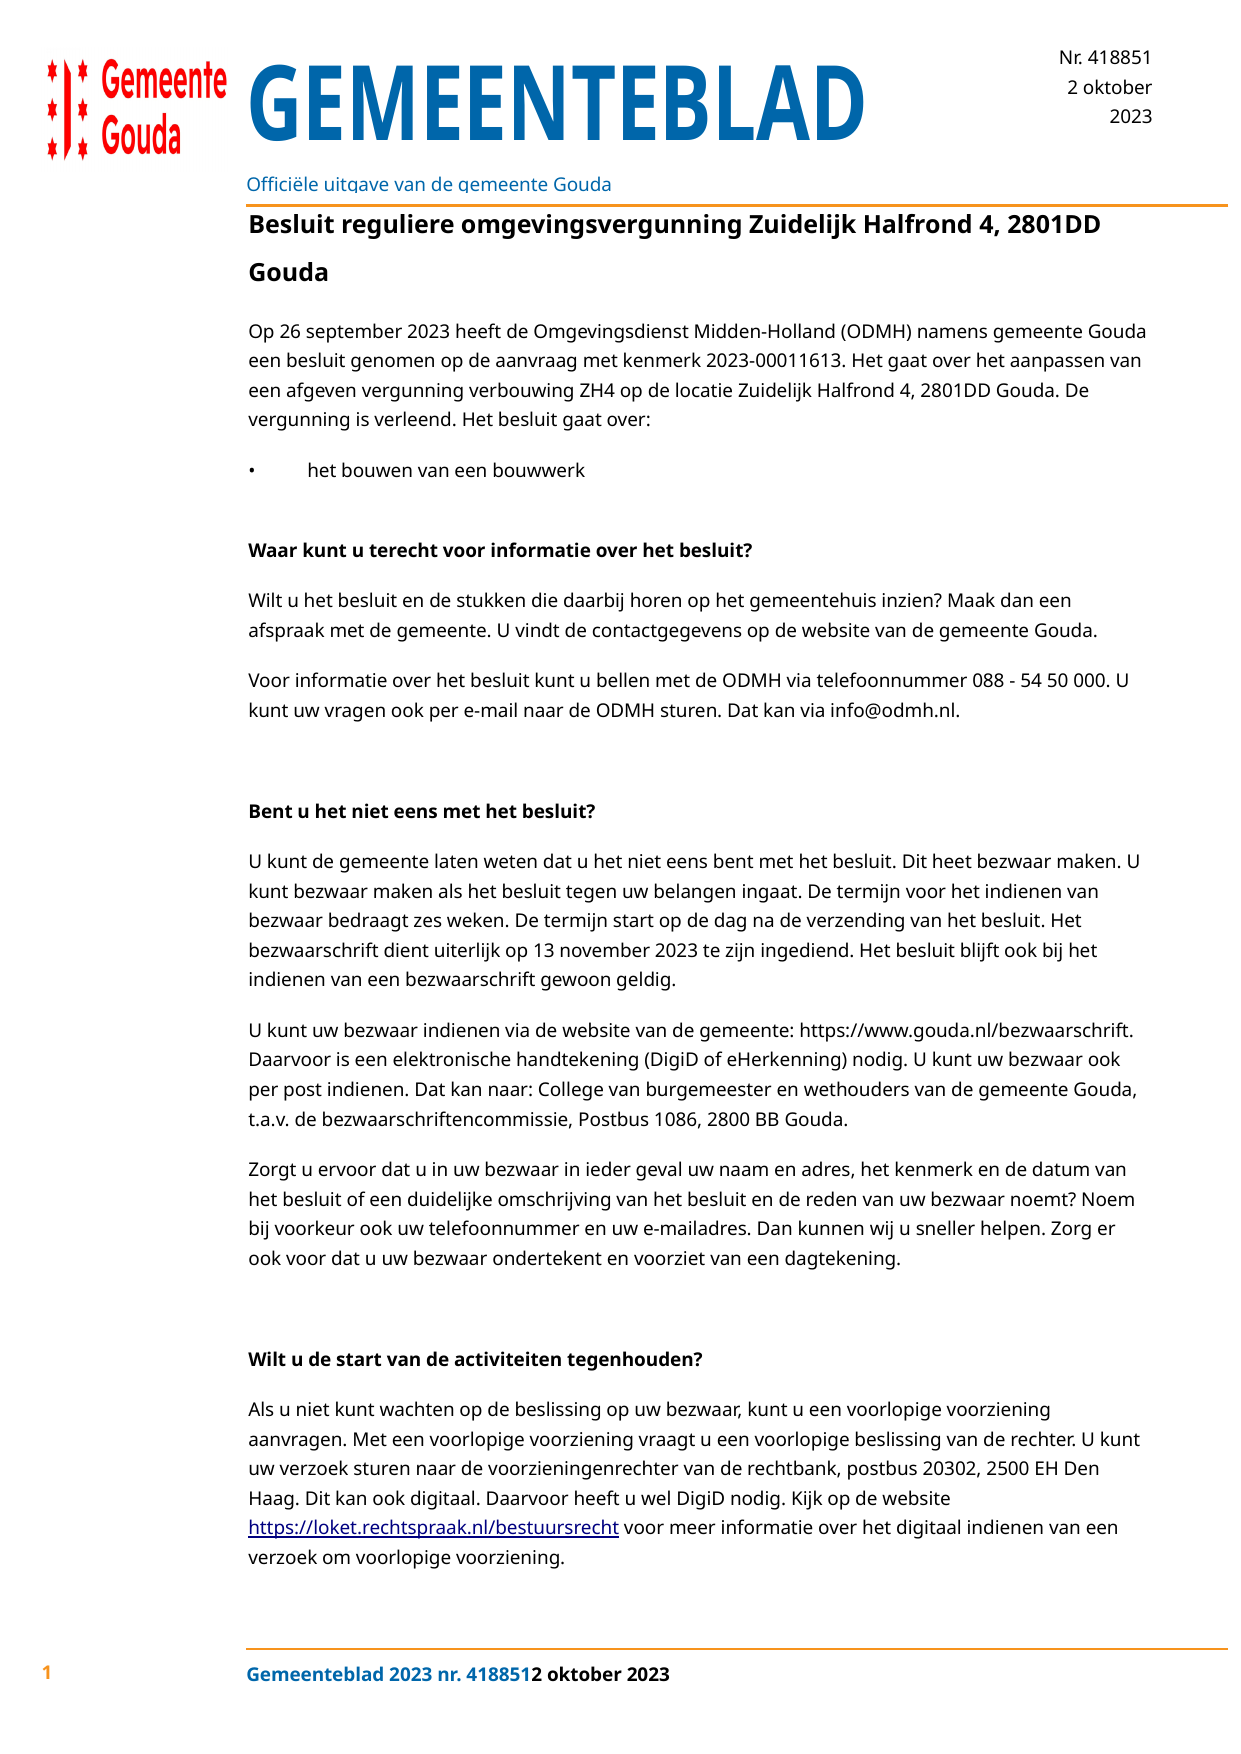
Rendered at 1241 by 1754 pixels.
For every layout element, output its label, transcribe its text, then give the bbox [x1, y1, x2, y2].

text Wilt u het besluit en de stukken die daarbij horen op het gemeentehuis inzien? Maak dan een afspraak met de gemeente. U vindt de contactgegevens op de website van de gemeente Gouda. [248, 587, 1152, 643]
text Zorgt u ervoor dat u in uw bezwaar in ieder geval uw naam en adres, het kenmerk en de datum van het besluit of een duidelijke omschrijving van het besluit en de reden van uw bezwaar noemt? Noem bij voorkeur ook uw telefoonnummer en uw e-mailadres. Dan kunnen wij u sneller helpen. Zorg er ook voor dat u uw bezwaar ondertekent en voorziet van een dagtekening. [248, 1156, 1152, 1271]
picture [41, 47, 231, 172]
text Bent u het niet eens met het besluit? [248, 798, 1152, 824]
text Op 26 september 2023 heeft de Omgevingsdienst Midden-Holland (ODMH) namens gemeente Gouda een besluit genomen op de aanvraag met kenmerk 2023-00011613. Het gaat over het aanpassen van een afgeven vergunning verbouwing ZH4 op de locatie Zuidelijk Halfrond 4, 2801DD Gouda. De vergunning is verleend. Het besluit gaat over: [248, 318, 1152, 432]
list het bouwen van een bouwwerk [248, 457, 1152, 483]
text Besluit reguliere omgevingsvergunning Zuidelijk Halfrond 4, 2801DD Gouda [248, 207, 1152, 288]
text Wilt u de start van de activiteiten tegenhouden? [248, 1346, 1152, 1372]
text Als u niet kunt wachten op de beslissing op uw bezwaar, kunt u een voorlopige voorziening aanvragen. Met een voorlopige voorziening vraagt u een voorlopige beslissing van de rechter. U kunt uw verzoek sturen naar de voorzieningenrechter van de rechtbank, postbus 20302, 2500 EH Den Haag. Dit kan ook digitaal. Daarvoor heeft u wel DigiD nodig. Kijk op de website https://loket.rechtspraak.nl/bestuursrecht voor meer informatie over het digitaal indienen van een verzoek om voorlopige voorziening. [248, 1396, 1152, 1570]
text Waar kunt u terecht voor informatie over het besluit? [248, 537, 1152, 563]
text Voor informatie over het besluit kunt u bellen met de ODMH via telefoonnummer 088 - 54 50 000. U kunt uw vragen ook per e-mail naar de ODMH sturen. Dat kan via info@odmh.nl. [248, 667, 1152, 723]
text U kunt uw bezwaar indienen via de website van de gemeente: https://www.gouda.nl/bezwaarschrift. Daarvoor is een elektronische handtekening (DigiD of eHerkenning) nodig. U kunt uw bezwaar ook per post indienen. Dat kan naar: College van burgemeester en wethouders van de gemeente Gouda, t.a.v. de bezwaarschriftencommissie, Postbus 1086, 2800 BB Gouda. [248, 1017, 1152, 1132]
text U kunt de gemeente laten weten dat u het niet eens bent met het besluit. Dit heet bezwaar maken. U kunt bezwaar maken als het besluit tegen uw belangen ingaat. De termijn voor het indienen van bezwaar bedraagt zes weken. De termijn start op de dag na de verzending van het besluit. Het bezwaarschrift dient uiterlijk op 13 november 2023 te zijn ingediend. Het besluit blijft ook bij het indienen van een bezwaarschrift gewoon geldig. [248, 848, 1152, 992]
